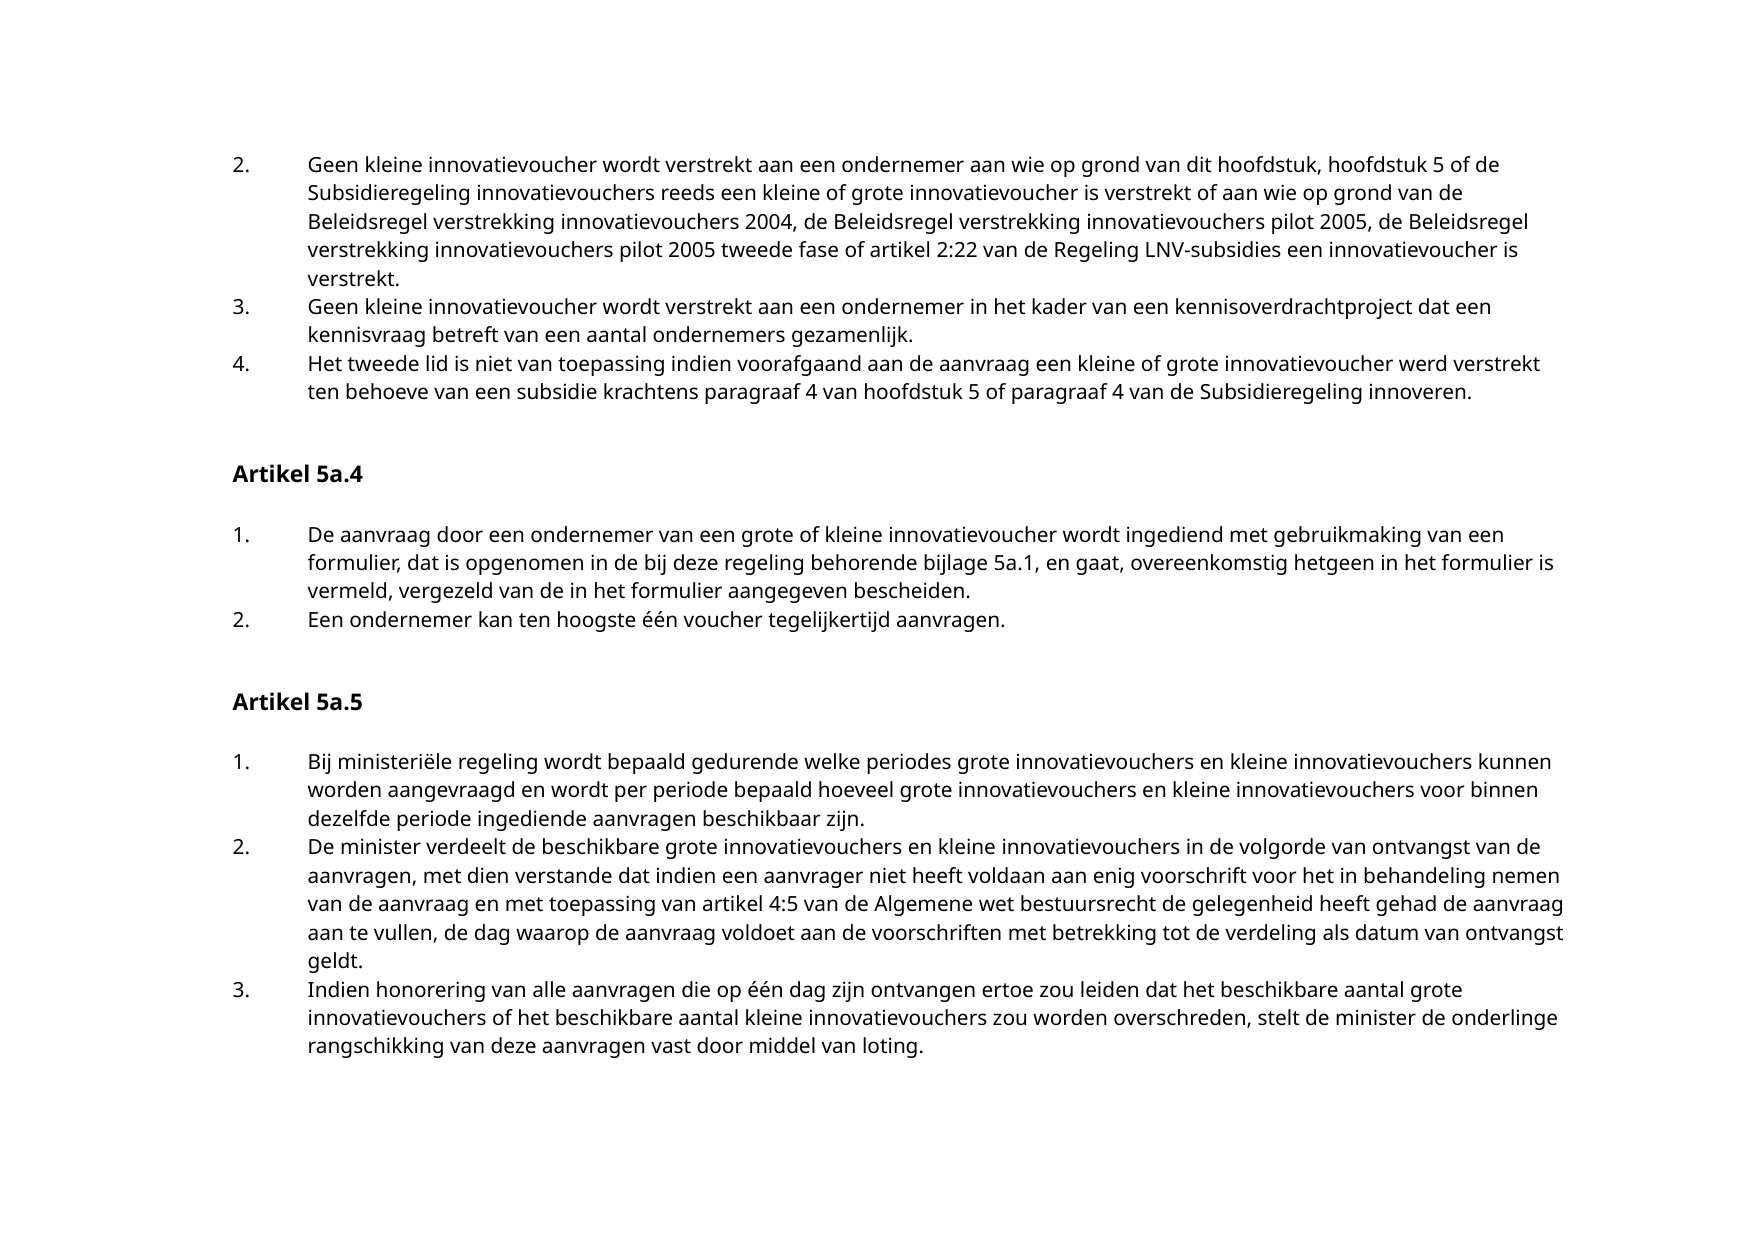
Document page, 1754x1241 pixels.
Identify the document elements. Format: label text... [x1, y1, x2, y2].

list Geen kleine innovatievoucher wordt verstrekt aan een ondernemer aan wie op grond van dit hoofdstuk, hoofdstuk 5 of de Subsidieregeling innovatievouchers reeds een kleine of grote innovatievoucher is verstrekt of aan wie op grond van de Beleidsregel verstrekking innovatievouchers 2004, de Beleidsregel verstrekking innovatievouchers pilot 2005, de Beleidsregel verstrekking innovatievouchers pilot 2005 tweede fase of artikel 2:22 van de Regeling LNV-subsidies een innovatievoucher is verstrekt. [232, 150, 1566, 292]
list Indien honorering van alle aanvragen die op één dag zijn ontvangen ertoe zou leiden dat het beschikbare aantal grote innovatievouchers of het beschikbare aantal kleine innovatievouchers zou worden overschreden, stelt de minister de onderlinge rangschikking van deze aanvragen vast door middel van loting. [232, 975, 1566, 1060]
list De minister verdeelt de beschikbare grote innovatievouchers en kleine innovatievouchers in de volgorde van ontvangst van de aanvragen, met dien verstande dat indien een aanvrager niet heeft voldaan aan enig voorschrift voor het in behandeling nemen van de aanvraag en met toepassing van artikel 4:5 van de Algemene wet bestuursrecht de gelegenheid heeft gehad de aanvraag aan te vullen, de dag waarop de aanvraag voldoet aan de voorschriften met betrekking tot de verdeling als datum van ontvangst geldt. [232, 832, 1566, 975]
list Bij ministeriële regeling wordt bepaald gedurende welke periodes grote innovatievouchers en kleine innovatievouchers kunnen worden aangevraagd en wordt per periode bepaald hoeveel grote innovatievouchers en kleine innovatievouchers voor binnen dezelfde periode ingediende aanvragen beschikbaar zijn. [232, 747, 1566, 832]
list Een ondernemer kan ten hoogste één voucher tegelijkertijd aanvragen. [232, 605, 1566, 633]
subtitle Artikel 5a.5 [232, 686, 1566, 717]
list Het tweede lid is niet van toepassing indien voorafgaand aan de aanvraag een kleine of grote innovatievoucher werd verstrekt ten behoeve van een subsidie krachtens paragraaf 4 van hoofdstuk 5 of paragraaf 4 van de Subsidieregeling innoveren. [232, 349, 1566, 406]
list Geen kleine innovatievoucher wordt verstrekt aan een ondernemer in het kader van een kennisoverdrachtproject dat een kennisvraag betreft van een aantal ondernemers gezamenlijk. [232, 292, 1566, 349]
list De aanvraag door een ondernemer van een grote of kleine innovatievoucher wordt ingediend met gebruikmaking van een formulier, dat is opgenomen in de bij deze regeling behorende bijlage 5a.1, en gaat, overeenkomstig hetgeen in het formulier is vermeld, vergezeld van de in het formulier aangegeven bescheiden. [232, 520, 1566, 605]
subtitle Artikel 5a.4 [232, 458, 1566, 490]
